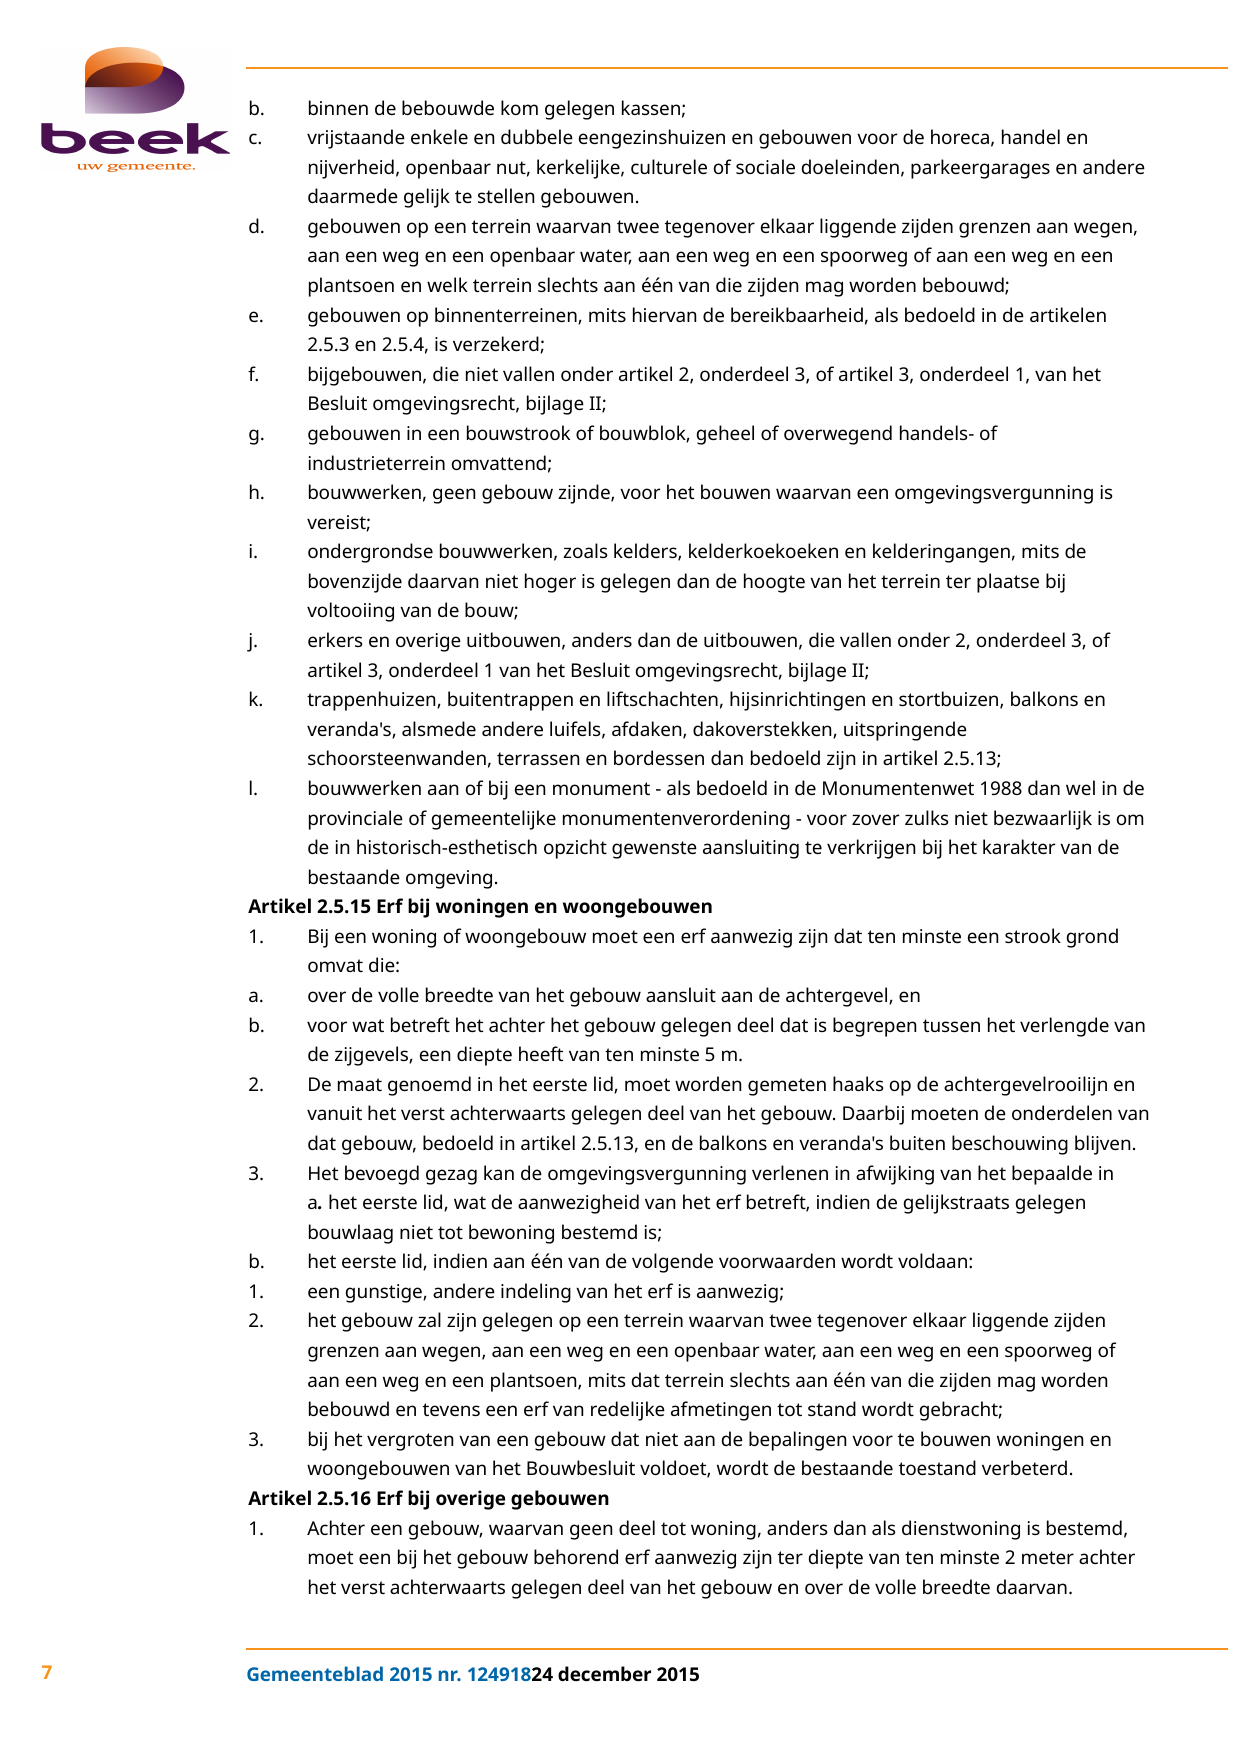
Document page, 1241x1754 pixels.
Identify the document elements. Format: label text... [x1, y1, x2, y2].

text Artikel 2.5.15 Erf bij woningen en woongebouwen [248, 893, 1152, 919]
list gebouwen op binnenterreinen, mits hiervan de bereikbaarheid, als bedoeld in de artikelen 2.5.3 en 2.5.4, is verzekerd; [248, 302, 1152, 357]
list gebouwen op een terrein waarvan twee tegenover elkaar liggende zijden grenzen aan wegen, aan een weg en een openbaar water, aan een weg en een spoorweg of aan een weg en een plantsoen en welk terrein slechts aan één van die zijden mag worden bebouwd; [248, 213, 1152, 298]
list voor wat betreft het achter het gebouw gelegen deel dat is begrepen tussen het verlengde van de zijgevels, een diepte heeft van ten minste 5 m. [248, 1012, 1152, 1067]
list een gunstige, andere indeling van het erf is aanwezig; [248, 1278, 1152, 1304]
list ondergrondse bouwwerken, zoals kelders, kelderkoekoeken en kelderingangen, mits de bovenzijde daarvan niet hoger is gelegen dan de hoogte van het terrein ter plaatse bij voltooiing van de bouw; [248, 538, 1152, 623]
list a. het eerste lid, wat de aanwezigheid van het erf betreft, indien de gelijkstraats gelegen bouwlaag niet tot bewoning bestemd is; [248, 1189, 1152, 1245]
list Bij een woning of woongebouw moet een erf aanwezig zijn dat ten minste een strook grond omvat die: [248, 923, 1152, 978]
list het eerste lid, indien aan één van de volgende voorwaarden wordt voldaan: [248, 1248, 1152, 1274]
list bouwwerken, geen gebouw zijnde, voor het bouwen waarvan een omgevingsvergunning is vereist; [248, 479, 1152, 535]
list bouwwerken aan of bij een monument - als bedoeld in de Monumentenwet 1988 dan wel in de provinciale of gemeentelijke monumentenverordening - voor zover zulks niet bezwaarlijk is om de in historisch-esthetisch opzicht gewenste aansluiting te verkrijgen bij het karakter van de bestaande omgeving. [248, 775, 1152, 890]
list trappenhuizen, buitentrappen en liftschachten, hijsinrichtingen en stortbuizen, balkons en veranda's, alsmede andere luifels, afdaken, dakoverstekken, uitspringende schoorsteenwanden, terrassen en bordessen dan bedoeld zijn in artikel 2.5.13; [248, 686, 1152, 771]
list bij het vergroten van een gebouw dat niet aan de bepalingen voor te bouwen woningen en woongebouwen van het Bouwbesluit voldoet, wordt de bestaande toestand verbeterd. [248, 1426, 1152, 1481]
list Het bevoegd gezag kan de omgevingsvergunning verlenen in afwijking van het bepaalde in [248, 1160, 1152, 1186]
list het gebouw zal zijn gelegen op een terrein waarvan twee tegenover elkaar liggende zijden grenzen aan wegen, aan een weg en een openbaar water, aan een weg en een spoorweg of aan een weg en een plantsoen, mits dat terrein slechts aan één van die zijden mag worden bebouwd en tevens een erf van redelijke afmetingen tot stand wordt gebracht; [248, 1308, 1152, 1422]
list bijgebouwen, die niet vallen onder artikel 2, onderdeel 3, of artikel 3, onderdeel 1, van het Besluit omgevingsrecht, bijlage II; [248, 361, 1152, 416]
list Achter een gebouw, waarvan geen deel tot woning, anders dan als dienstwoning is bestemd, moet een bij het gebouw behorend erf aanwezig zijn ter diepte van ten minste 2 meter achter het verst achterwaarts gelegen deel van het gebouw en over de volle breedte daarvan. [248, 1515, 1152, 1600]
text Artikel 2.5.16 Erf bij overige gebouwen [248, 1485, 1152, 1511]
list industrieterrein omvattend; [248, 450, 1152, 476]
list De maat genoemd in het eerste lid, moet worden gemeten haaks op de achtergevelrooilijn en vanuit het verst achterwaarts gelegen deel van het gebouw. Daarbij moeten de onderdelen van dat gebouw, bedoeld in artikel 2.5.13, en de balkons en veranda's buiten beschouwing blijven. [248, 1071, 1152, 1156]
list vrijstaande enkele en dubbele eengezinshuizen en gebouwen voor de horeca, handel en nijverheid, openbaar nut, kerkelijke, culturele of sociale doeleinden, parkeergarages en andere daarmede gelijk te stellen gebouwen. [248, 124, 1152, 209]
list binnen de bebouwde kom gelegen kassen; [248, 95, 1152, 121]
list erkers en overige uitbouwen, anders dan de uitbouwen, die vallen onder 2, onderdeel 3, of artikel 3, onderdeel 1 van het Besluit omgevingsrecht, bijlage II; [248, 627, 1152, 683]
list over de volle breedte van het gebouw aansluit aan de achtergevel, en [248, 982, 1152, 1008]
list gebouwen in een bouwstrook of bouwblok, geheel of overwegend handels- of [248, 420, 1152, 446]
picture [41, 47, 231, 172]
